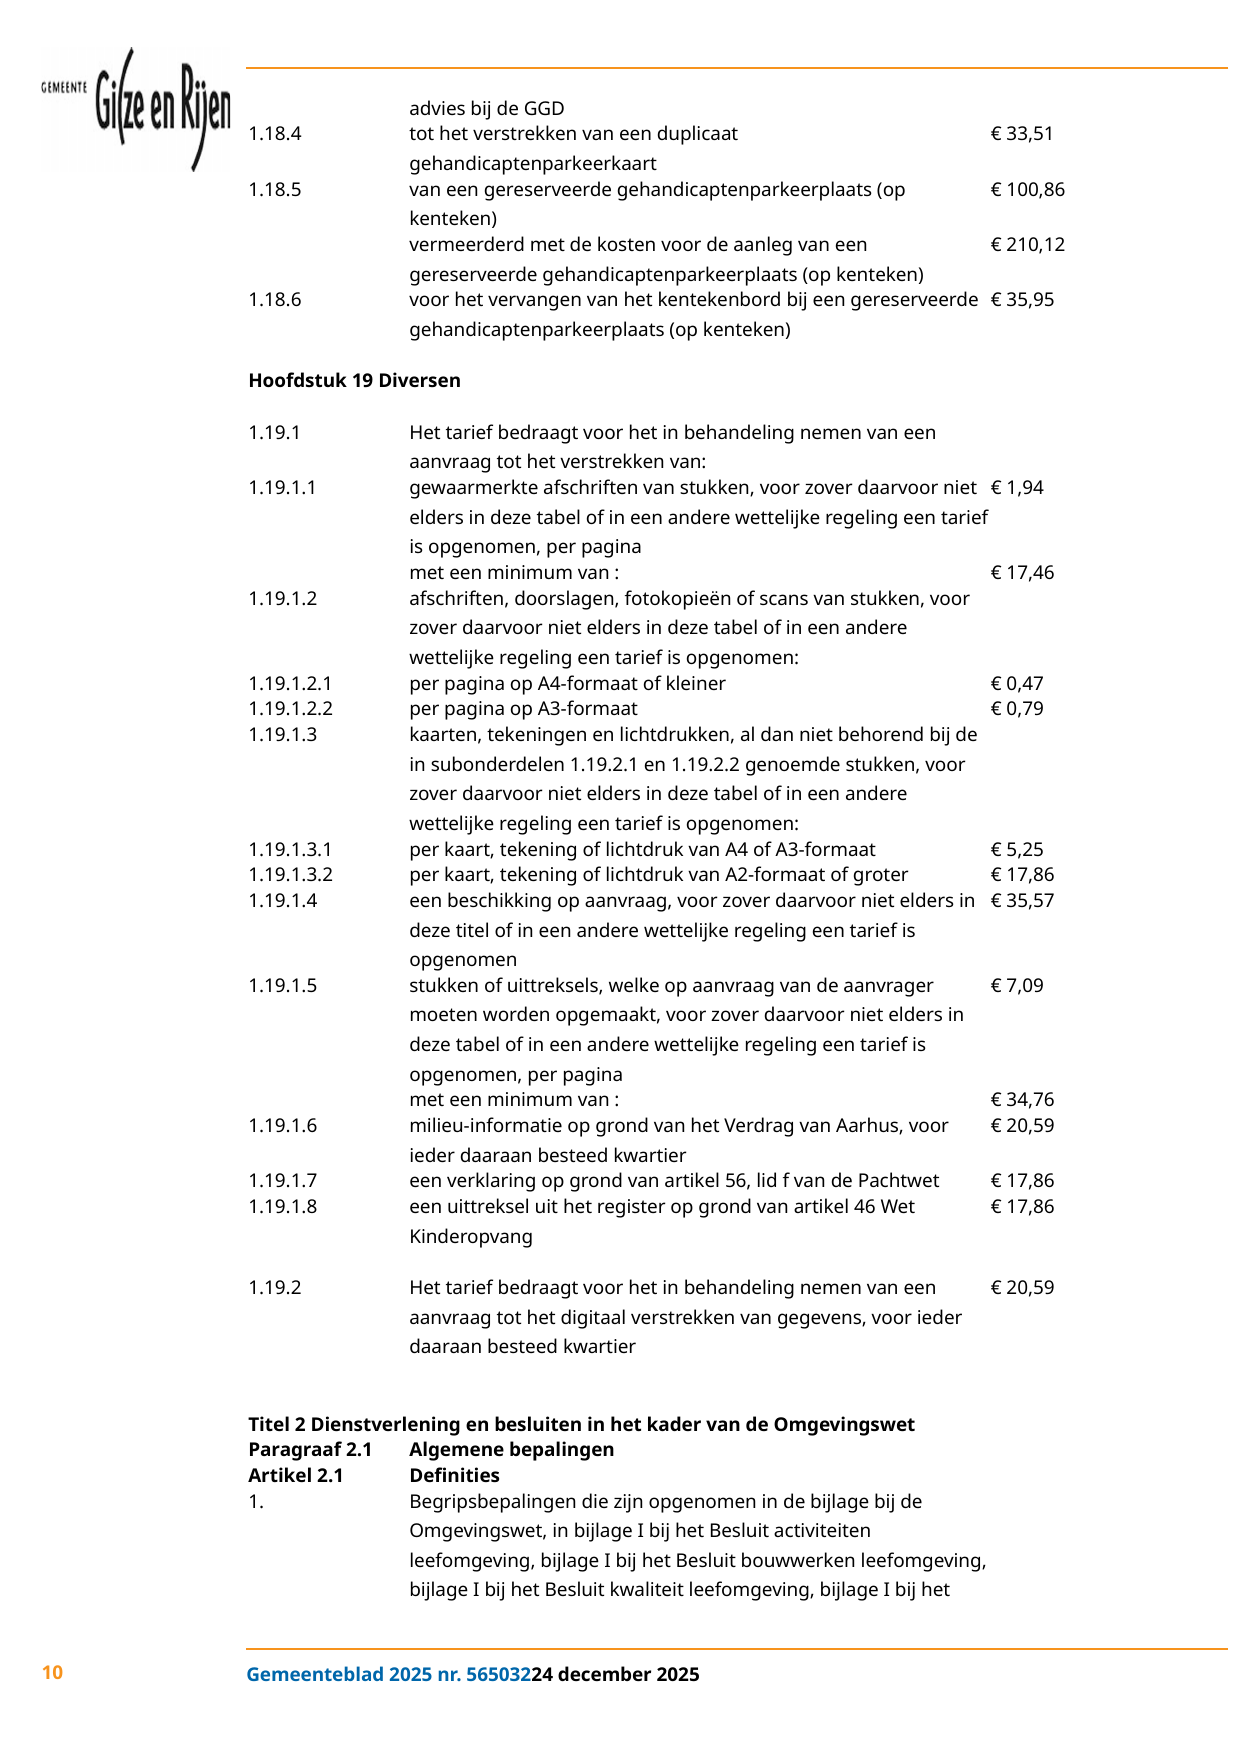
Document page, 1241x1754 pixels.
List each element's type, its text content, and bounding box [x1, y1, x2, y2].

table_cell [248, 342, 409, 367]
table_cell vermeerderd met de kosten voor de aanleg van een gereserveerde gehandicaptenparkeerplaats (op kenteken) [409, 231, 991, 286]
table_cell [248, 393, 409, 419]
table_cell Paragraaf 2.1 [248, 1436, 409, 1462]
table_cell 1.19.1.2.1 [248, 670, 409, 696]
table_cell Het tarief bedraagt voor het in behandeling nemen van een aanvraag tot het digitaal verstrekken van gegevens, voor ieder daaraan besteed kwartier [409, 1274, 991, 1359]
table_cell [248, 1385, 409, 1411]
table_cell 1.18.6 [248, 286, 409, 342]
table_cell [248, 559, 409, 585]
table_cell € 35,95 [991, 286, 1152, 342]
table_cell per pagina op A4-formaat of kleiner [409, 670, 991, 696]
table_cell € 7,09 [991, 972, 1152, 1087]
table_cell per pagina op A3-formaat [409, 696, 991, 721]
table_cell € 100,86 [991, 176, 1152, 231]
table_cell [248, 1087, 409, 1112]
table_cell [991, 585, 1152, 670]
table_cell tot het verstrekken van een duplicaat gehandicaptenparkeerkaart [409, 121, 991, 176]
table_cell € 5,25 [991, 836, 1152, 861]
table_cell 1.19.1.1 [248, 474, 409, 559]
table_cell gewaarmerkte afschriften van stukken, voor zover daarvoor niet elders in deze tabel of in een andere wettelijke regeling een tarief is opgenomen, per pagina [409, 474, 991, 559]
table_cell 1.19.1.2 [248, 585, 409, 670]
table_cell 1.19.1.7 [248, 1168, 409, 1193]
table_cell Hoofdstuk 19 Diversen [248, 368, 991, 393]
table_cell [409, 342, 991, 367]
table_cell 1.19.1.8 [248, 1193, 409, 1249]
table_cell 1.19.1.6 [248, 1112, 409, 1168]
table_cell € 17,86 [991, 1168, 1152, 1193]
table_cell milieu-informatie op grond van het Verdrag van Aarhus, voor ieder daaraan besteed kwartier [409, 1112, 991, 1168]
table_cell [991, 368, 1152, 393]
table_cell [991, 393, 1152, 419]
table_cell [991, 95, 1152, 121]
table_cell [248, 95, 409, 121]
table_cell 1.19.1.3.2 [248, 861, 409, 887]
table_cell een uittreksel uit het register op grond van artikel 46 Wet Kinderopvang [409, 1193, 991, 1249]
table_cell [409, 1359, 991, 1385]
table_cell [991, 1249, 1152, 1274]
table_cell € 0,47 [991, 670, 1152, 696]
picture [41, 47, 231, 172]
table_cell van een gereserveerde gehandicaptenparkeerplaats (op kenteken) [409, 176, 991, 231]
table_cell kaarten, tekeningen en lichtdrukken, al dan niet behorend bij de in subonderdelen 1.19.2.1 en 1.19.2.2 genoemde stukken, voor zover daarvoor niet elders in deze tabel of in een andere wettelijke regeling een tarief is opgenomen: [409, 721, 991, 836]
table_cell € 33,51 [991, 121, 1152, 176]
table_cell 1. [248, 1488, 409, 1602]
table_cell 1.19.1.3.1 [248, 836, 409, 861]
table_cell 1.19.1.3 [248, 721, 409, 836]
table_cell 1.19.1.5 [248, 972, 409, 1087]
table_cell € 17,86 [991, 1193, 1152, 1249]
table_cell 1.19.1.2.2 [248, 696, 409, 721]
table_cell voor het vervangen van het kentekenbord bij een gereserveerde gehandicaptenparkeerplaats (op kenteken) [409, 286, 991, 342]
table_cell € 210,12 [991, 231, 1152, 286]
table_cell € 35,57 [991, 887, 1152, 972]
table_cell [409, 1385, 991, 1411]
table_cell met een minimum van : [409, 1087, 991, 1112]
table_cell € 20,59 [991, 1112, 1152, 1168]
table_cell € 17,46 [991, 559, 1152, 585]
table_cell [991, 1359, 1152, 1385]
table_cell stukken of uittreksels, welke op aanvraag van de aanvrager moeten worden opgemaakt, voor zover daarvoor niet elders in deze tabel of in een andere wettelijke regeling een tarief is opgenomen, per pagina [409, 972, 991, 1087]
table_cell [991, 1436, 1152, 1462]
table_cell Algemene bepalingen [409, 1436, 991, 1462]
table_cell 1.19.1.4 [248, 887, 409, 972]
table_cell [409, 1249, 991, 1274]
table_cell [991, 721, 1152, 836]
table_cell per kaart, tekening of lichtdruk van A4 of A3-formaat [409, 836, 991, 861]
table_cell Artikel 2.1 [248, 1462, 409, 1488]
table_cell een verklaring op grond van artikel 56, lid f van de Pachtwet [409, 1168, 991, 1193]
table_cell per kaart, tekening of lichtdruk van A2-formaat of groter [409, 861, 991, 887]
table_cell € 1,94 [991, 474, 1152, 559]
table_cell Het tarief bedraagt voor het in behandeling nemen van een aanvraag tot het verstrekken van: [409, 419, 991, 474]
table_cell [991, 342, 1152, 367]
table_cell [248, 1249, 409, 1274]
table_cell afschriften, doorslagen, fotokopieën of scans van stukken, voor zover daarvoor niet elders in deze tabel of in een andere wettelijke regeling een tarief is opgenomen: [409, 585, 991, 670]
table_cell [991, 1462, 1152, 1488]
table_cell [248, 231, 409, 286]
table_cell Begripsbepalingen die zijn opgenomen in de bijlage bij de Omgevingswet, in bijlage I bij het Besluit activiteiten leefomgeving, bijlage I bij het Besluit bouwwerken leefomgeving, bijlage I bij het Besluit kwaliteit leefomgeving, bijlage I bij het [409, 1488, 991, 1602]
table_cell € 34,76 [991, 1087, 1152, 1112]
table_cell Definities [409, 1462, 991, 1488]
table_cell [991, 1385, 1152, 1411]
table_cell [991, 1488, 1152, 1602]
table_cell [991, 419, 1152, 474]
table_cell een beschikking op aanvraag, voor zover daarvoor niet elders in deze titel of in een andere wettelijke regeling een tarief is opgenomen [409, 887, 991, 972]
table_cell 1.18.4 [248, 121, 409, 176]
table_cell 1.19.2 [248, 1274, 409, 1359]
table_cell Titel 2 Dienstverlening en besluiten in het kader van de Omgevingswet [248, 1411, 1152, 1436]
table_cell [248, 1359, 409, 1385]
table_cell met een minimum van : [409, 559, 991, 585]
table_cell advies bij de GGD [409, 95, 991, 121]
table_cell 1.19.1 [248, 419, 409, 474]
table_cell [409, 393, 991, 419]
table_cell € 0,79 [991, 696, 1152, 721]
table_cell 1.18.5 [248, 176, 409, 231]
table_cell € 17,86 [991, 861, 1152, 887]
table_cell € 20,59 [991, 1274, 1152, 1359]
